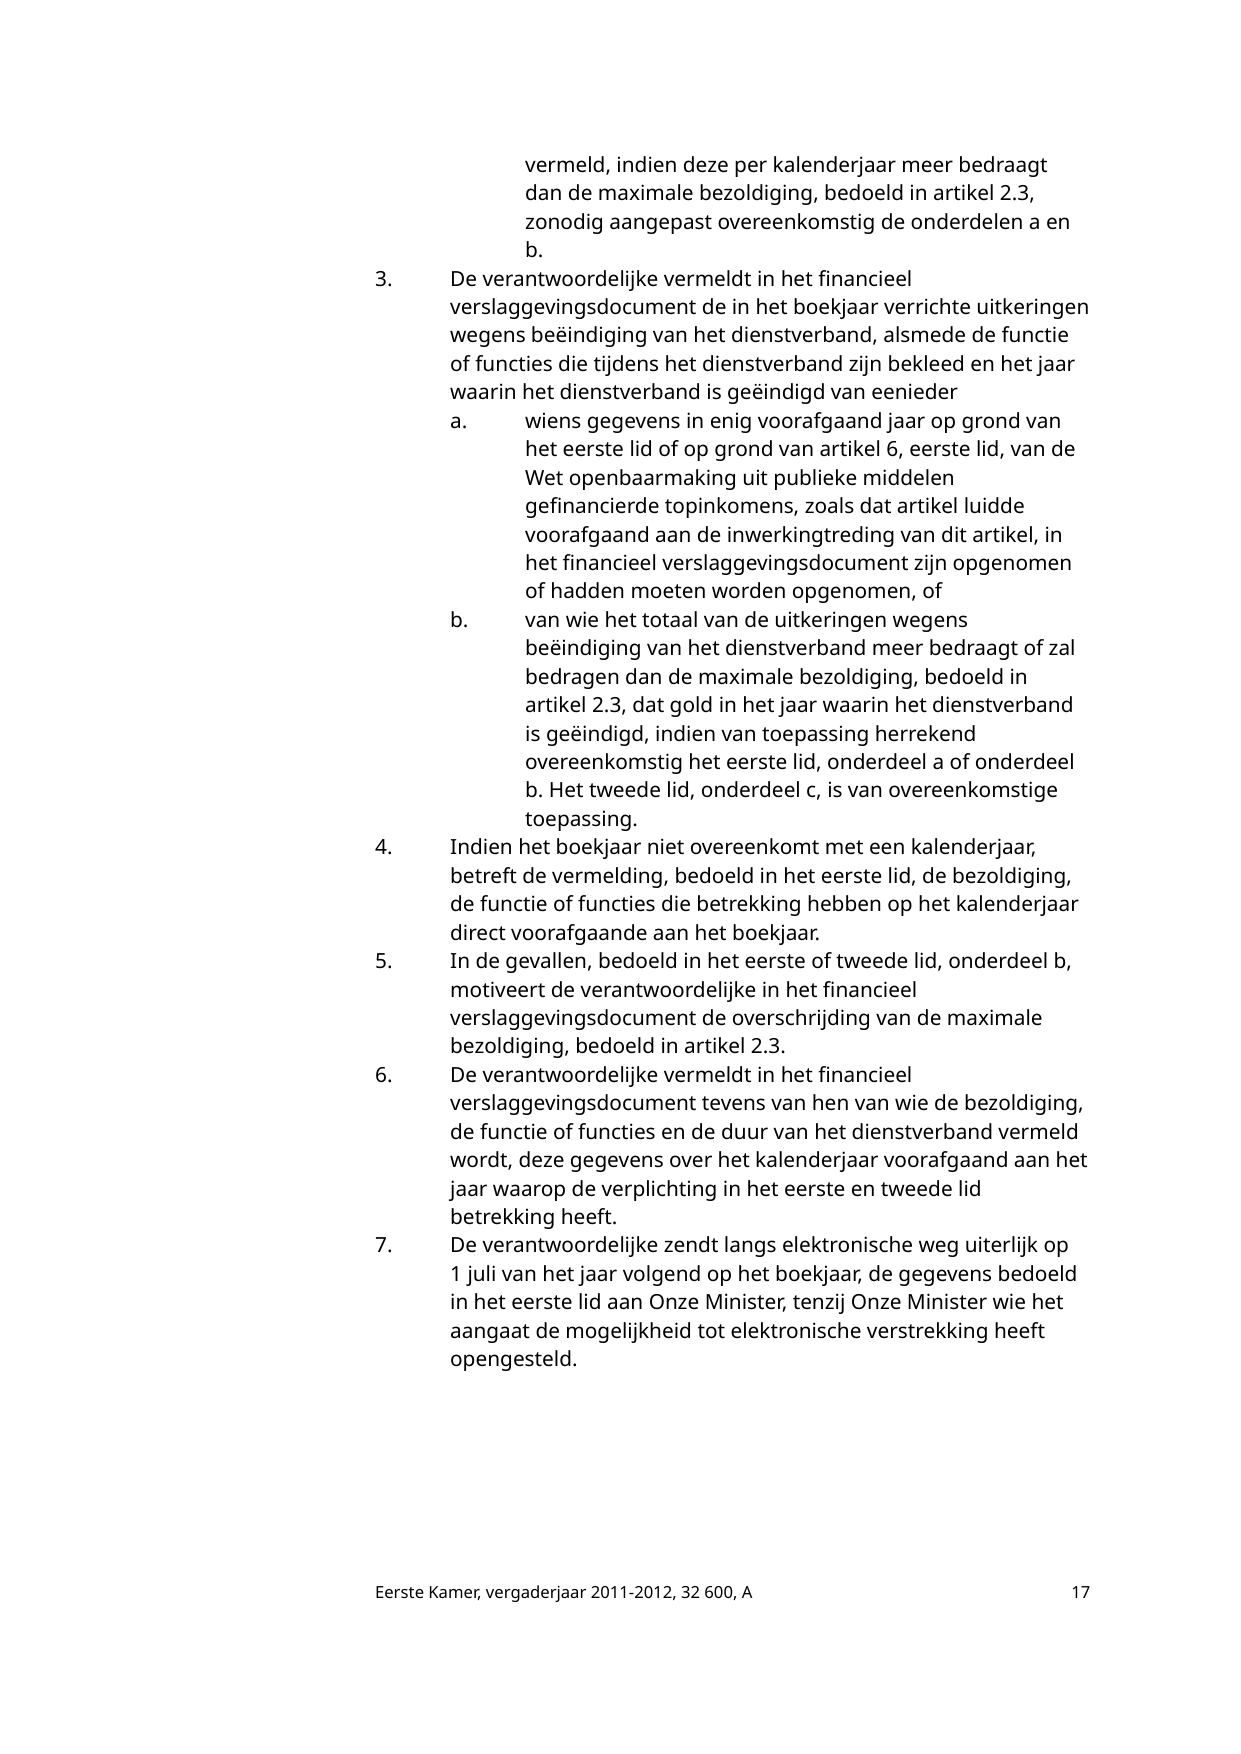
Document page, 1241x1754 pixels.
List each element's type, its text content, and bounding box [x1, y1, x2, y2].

list De verantwoordelijke zendt langs elektronische weg uiterlijk op 1 juli van het jaar volgend op het boekjaar, de gegevens bedoeld in het eerste lid aan Onze Minister, tenzij Onze Minister wie het aangaat de mogelijkheid tot elektronische verstrekking heeft opengesteld. [375, 1231, 1090, 1373]
list De verantwoordelijke vermeldt in het financieel verslaggevingsdocument tevens van hen van wie de bezoldiging, de functie of functies en de duur van het dienstverband vermeld wordt, deze gegevens over het kalenderjaar voorafgaand aan het jaar waarop de verplichting in het eerste en tweede lid betrekking heeft. [375, 1060, 1090, 1231]
list In de gevallen, bedoeld in het eerste of tweede lid, onderdeel b, motiveert de verantwoordelijke in het financieel verslaggevingsdocument de overschrijding van de maximale bezoldiging, bedoeld in artikel 2.3. [375, 946, 1090, 1060]
list De verantwoordelijke vermeldt in het financieel verslaggevingsdocument de in het boekjaar verrichte uitkeringen wegens beëindiging van het dienstverband, alsmede de functie of functies die tijdens het dienstverband zijn bekleed en het jaar waarin het dienstverband is geëindigd van eenieder [375, 264, 1090, 406]
list van wie het totaal van de uitkeringen wegens beëindiging van het dienstverband meer bedraagt of zal bedragen dan de maximale bezoldiging, bedoeld in artikel 2.3, dat gold in het jaar waarin het dienstverband is geëindigd, indien van toepassing herrekend overeenkomstig het eerste lid, onderdeel a of onderdeel b. Het tweede lid, onderdeel c, is van overeenkomstige toepassing. [450, 605, 1090, 832]
list vermeld, indien deze per kalenderjaar meer bedraagt dan de maximale bezoldiging, bedoeld in artikel 2.3, zonodig aangepast overeenkomstig de onderdelen a en b. [450, 150, 1090, 264]
list wiens gegevens in enig voorafgaand jaar op grond van het eerste lid of op grond van artikel 6, eerste lid, van de Wet openbaarmaking uit publieke middelen gefinancierde topinkomens, zoals dat artikel luidde voorafgaand aan de inwerkingtreding van dit artikel, in het financieel verslaggevingsdocument zijn opgenomen of hadden moeten worden opgenomen, of [450, 406, 1090, 605]
list Indien het boekjaar niet overeenkomt met een kalenderjaar, betreft de vermelding, bedoeld in het eerste lid, de bezoldiging, de functie of functies die betrekking hebben op het kalenderjaar direct voorafgaande aan het boekjaar. [375, 832, 1090, 946]
